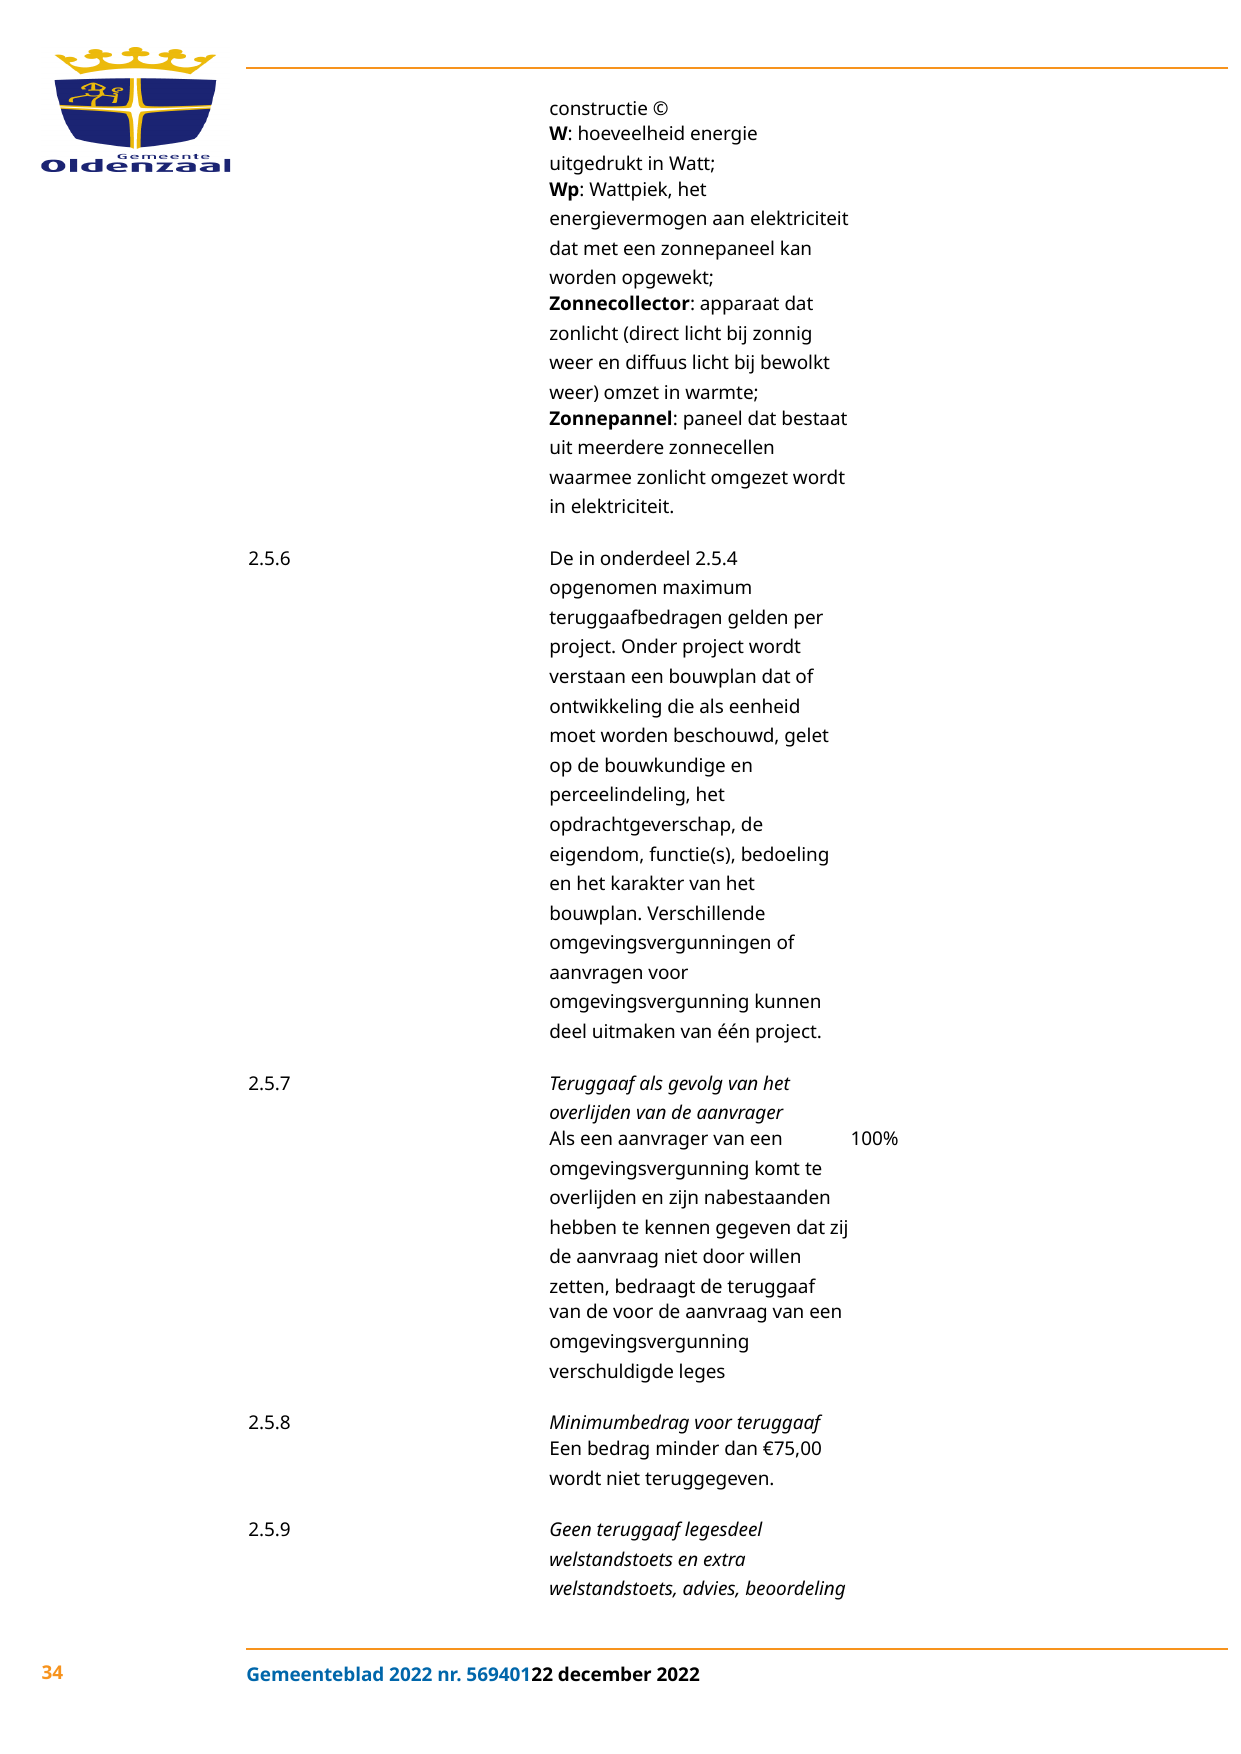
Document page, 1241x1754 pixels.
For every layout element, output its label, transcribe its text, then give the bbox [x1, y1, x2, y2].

table_cell [850, 545, 1152, 1044]
table_cell [248, 176, 549, 290]
table_cell [850, 1070, 1152, 1125]
table_cell 2.5.6 [248, 545, 549, 1044]
table_cell W: hoeveelheid energie uitgedrukt in Watt; [549, 121, 850, 176]
table_cell [850, 405, 1152, 519]
table_cell Zonnepannel: paneel dat bestaat uit meerdere zonnecellen waarmee zonlicht omgezet wordt in elektriciteit. [549, 405, 850, 519]
table_cell [248, 1125, 549, 1299]
table_cell Geen teruggaaf legesdeel welstandstoets en extra welstandstoets, advies, beoordeling [549, 1516, 850, 1601]
table_cell [248, 1435, 549, 1490]
table_cell Minimumbedrag voor teruggaaf [549, 1409, 850, 1435]
table_cell [549, 519, 850, 545]
table_cell 100% [850, 1125, 1152, 1299]
table_cell [248, 1299, 549, 1384]
table_cell [248, 290, 549, 405]
table_cell [248, 405, 549, 519]
table_cell Zonnecollector: apparaat dat zonlicht (direct licht bij zonnig weer en diffuus licht bij bewolkt weer) omzet in warmte; [549, 290, 850, 405]
table_cell [850, 519, 1152, 545]
table_cell [850, 121, 1152, 176]
table_cell [850, 95, 1152, 121]
table_cell [248, 1384, 549, 1409]
table_cell van de voor de aanvraag van een omgevingsvergunning verschuldigde leges [549, 1299, 850, 1384]
table_cell [850, 1384, 1152, 1409]
table_cell Een bedrag minder dan €75,00 wordt niet teruggegeven. [549, 1435, 850, 1490]
table_cell [850, 1299, 1152, 1384]
table_cell Teruggaaf als gevolg van het overlijden van de aanvrager [549, 1070, 850, 1125]
table_cell Als een aanvrager van een omgevingsvergunning komt te overlijden en zijn nabestaanden hebben te kennen gegeven dat zij de aanvraag niet door willen zetten, bedraagt de teruggaaf [549, 1125, 850, 1299]
table_cell [549, 1490, 850, 1516]
table_cell constructie © [549, 95, 850, 121]
table_cell [549, 1044, 850, 1070]
table_cell [850, 290, 1152, 405]
table_cell 2.5.8 [248, 1409, 549, 1435]
table_cell [850, 1490, 1152, 1516]
table_cell [850, 1435, 1152, 1490]
table_cell [850, 176, 1152, 290]
table_cell 2.5.9 [248, 1516, 549, 1601]
table_cell [850, 1409, 1152, 1435]
table_cell Wp: Wattpiek, het energievermogen aan elektriciteit dat met een zonnepaneel kan worden opgewekt; [549, 176, 850, 290]
table_cell [248, 1044, 549, 1070]
table_cell [850, 1044, 1152, 1070]
table_cell 2.5.7 [248, 1070, 549, 1125]
table_cell [248, 121, 549, 176]
table_cell De in onderdeel 2.5.4 opgenomen maximum teruggaafbedragen gelden per project. Onder project wordt verstaan een bouwplan dat of ontwikkeling die als eenheid moet worden beschouwd, gelet op de bouwkundige en perceelindeling, het opdrachtgeverschap, de eigendom, functie(s), bedoeling en het karakter van het bouwplan. Verschillende omgevingsvergunningen of aanvragen voor omgevingsvergunning kunnen deel uitmaken van één project. [549, 545, 850, 1044]
table_cell [248, 1490, 549, 1516]
table_cell [248, 519, 549, 545]
table_cell [248, 95, 549, 121]
table_cell [850, 1516, 1152, 1601]
table_cell [549, 1384, 850, 1409]
picture [41, 47, 231, 172]
